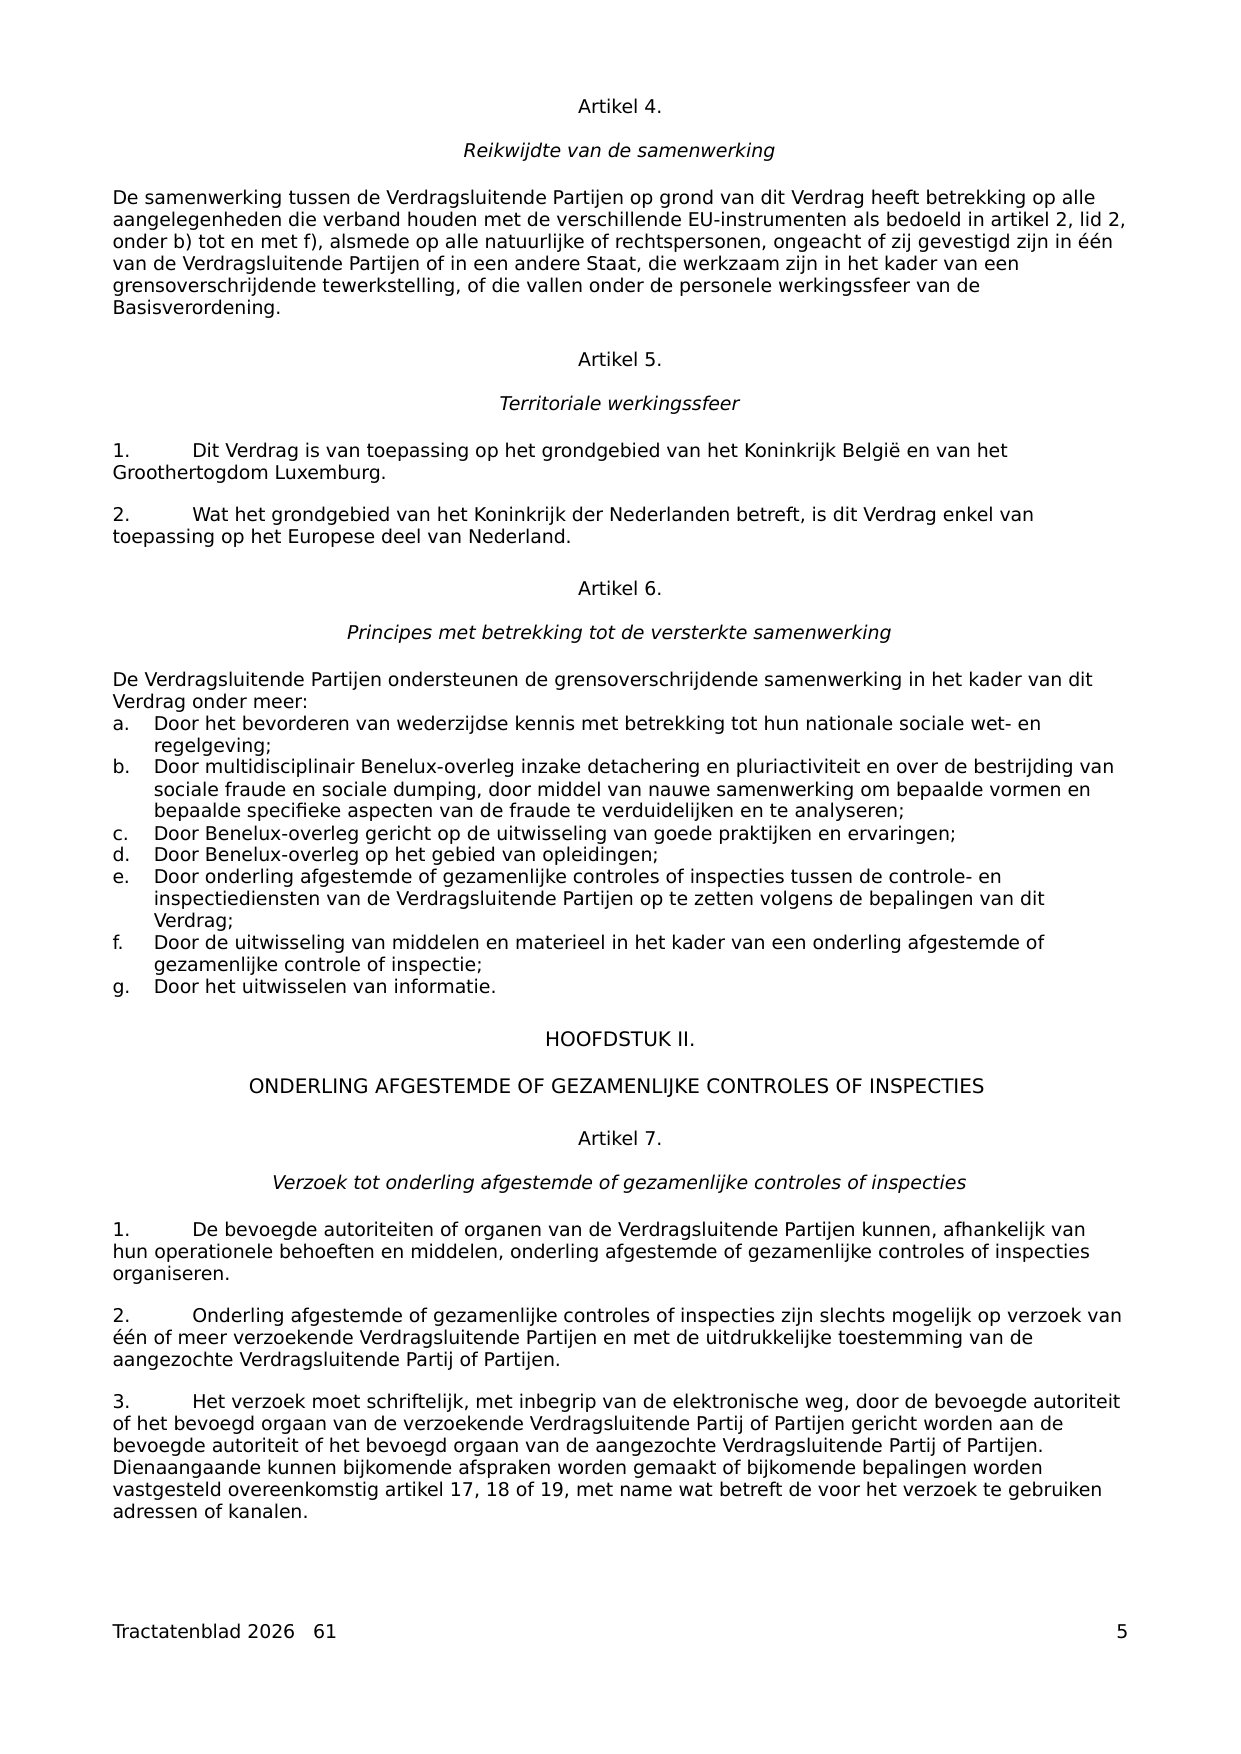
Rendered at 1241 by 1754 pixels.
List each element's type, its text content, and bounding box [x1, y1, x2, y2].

text 2. Wat het grondgebied van het Koninkrijk der Nederlanden betreft, is dit Verdrag enkel van toepassing op het Europese deel van Nederland. [112, 504, 1128, 548]
subtitle HOOFDSTUK II. ONDERLING AFGESTEMDE OF GEZAMENLIJKE CONTROLES OF INSPECTIES [112, 1028, 1128, 1098]
text 3. Het verzoek moet schriftelijk, met inbegrip van de elektronische weg, door de bevoegde autoriteit of het bevoegd orgaan van de verzoekende Verdragsluitende Partij of Partijen gericht worden aan de bevoegde autoriteit of het bevoegd orgaan van de aangezochte Verdragsluitende Partij of Partijen. [112, 1391, 1128, 1457]
text 2. Onderling afgestemde of gezamenlijke controles of inspecties zijn slechts mogelijk op verzoek van één of meer verzoekende Verdragsluitende Partijen en met de uitdrukkelijke toestemming van de aangezochte Verdragsluitende Partij of Partijen. [112, 1305, 1128, 1371]
text Dienaangaande kunnen bijkomende afspraken worden gemaakt of bijkomende bepalingen worden vastgesteld overeenkomstig artikel 17, 18 of 19, met name wat betreft de voor het verzoek te gebruiken adressen of kanalen. [112, 1457, 1128, 1523]
text g. Door het uitwisselen van informatie. [112, 976, 1128, 998]
text d. Door Benelux-overleg op het gebied van opleidingen; [112, 844, 1128, 866]
subtitle Artikel 6. Principes met betrekking tot de versterkte samenwerking [112, 578, 1128, 643]
subtitle Artikel 5. Territoriale werkingssfeer [112, 349, 1128, 415]
text a. Door het bevorderen van wederzijdse kennis met betrekking tot hun nationale sociale wet- en regelgeving; [112, 712, 1128, 756]
text 1. De bevoegde autoriteiten of organen van de Verdragsluitende Partijen kunnen, afhankelijk van hun operationele behoeften en middelen, onderling afgestemde of gezamenlijke controles of inspecties organiseren. [112, 1219, 1128, 1285]
text f. Door de uitwisseling van middelen en materieel in het kader van een onderling afgestemde of gezamenlijke controle of inspectie; [112, 932, 1128, 976]
text e. Door onderling afgestemde of gezamenlijke controles of inspecties tussen de controle- en inspectiediensten van de Verdragsluitende Partijen op te zetten volgens de bepalingen van dit Verdrag; [112, 866, 1128, 932]
text b. Door multidisciplinair Benelux-overleg inzake detachering en pluriactiviteit en over de bestrijding van sociale fraude en sociale dumping, door middel van nauwe samenwerking om bepaalde vormen en bepaalde specifieke aspecten van de fraude te verduidelijken en te analyseren; [112, 756, 1128, 822]
text c. Door Benelux-overleg gericht op de uitwisseling van goede praktijken en ervaringen; [112, 822, 1128, 844]
subtitle Artikel 7. Verzoek tot onderling afgestemde of gezamenlijke controles of inspecties [112, 1128, 1128, 1194]
text De Verdragsluitende Partijen ondersteunen de grensoverschrijdende samenwerking in het kader van dit Verdrag onder meer: [112, 668, 1128, 712]
text De samenwerking tussen de Verdragsluitende Partijen op grond van dit Verdrag heeft betrekking op alle aangelegenheden die verband houden met de verschillende EU-instrumenten als bedoeld in artikel 2, lid 2, onder b) tot en met f), alsmede op alle natuurlijke of rechtspersonen, ongeacht of zij gevestigd zijn in één van de Verdragsluitende Partijen of in een andere Staat, die werkzaam zijn in het kader van een grensoverschrijdende tewerkstelling, of die vallen onder de personele werkingssfeer van de Basisverordening. [112, 187, 1128, 319]
subtitle Artikel 4. Reikwijdte van de samenwerking [112, 96, 1128, 162]
text 1. Dit Verdrag is van toepassing op het grondgebied van het Koninkrijk België en van het Groothertogdom Luxemburg. [112, 440, 1128, 484]
